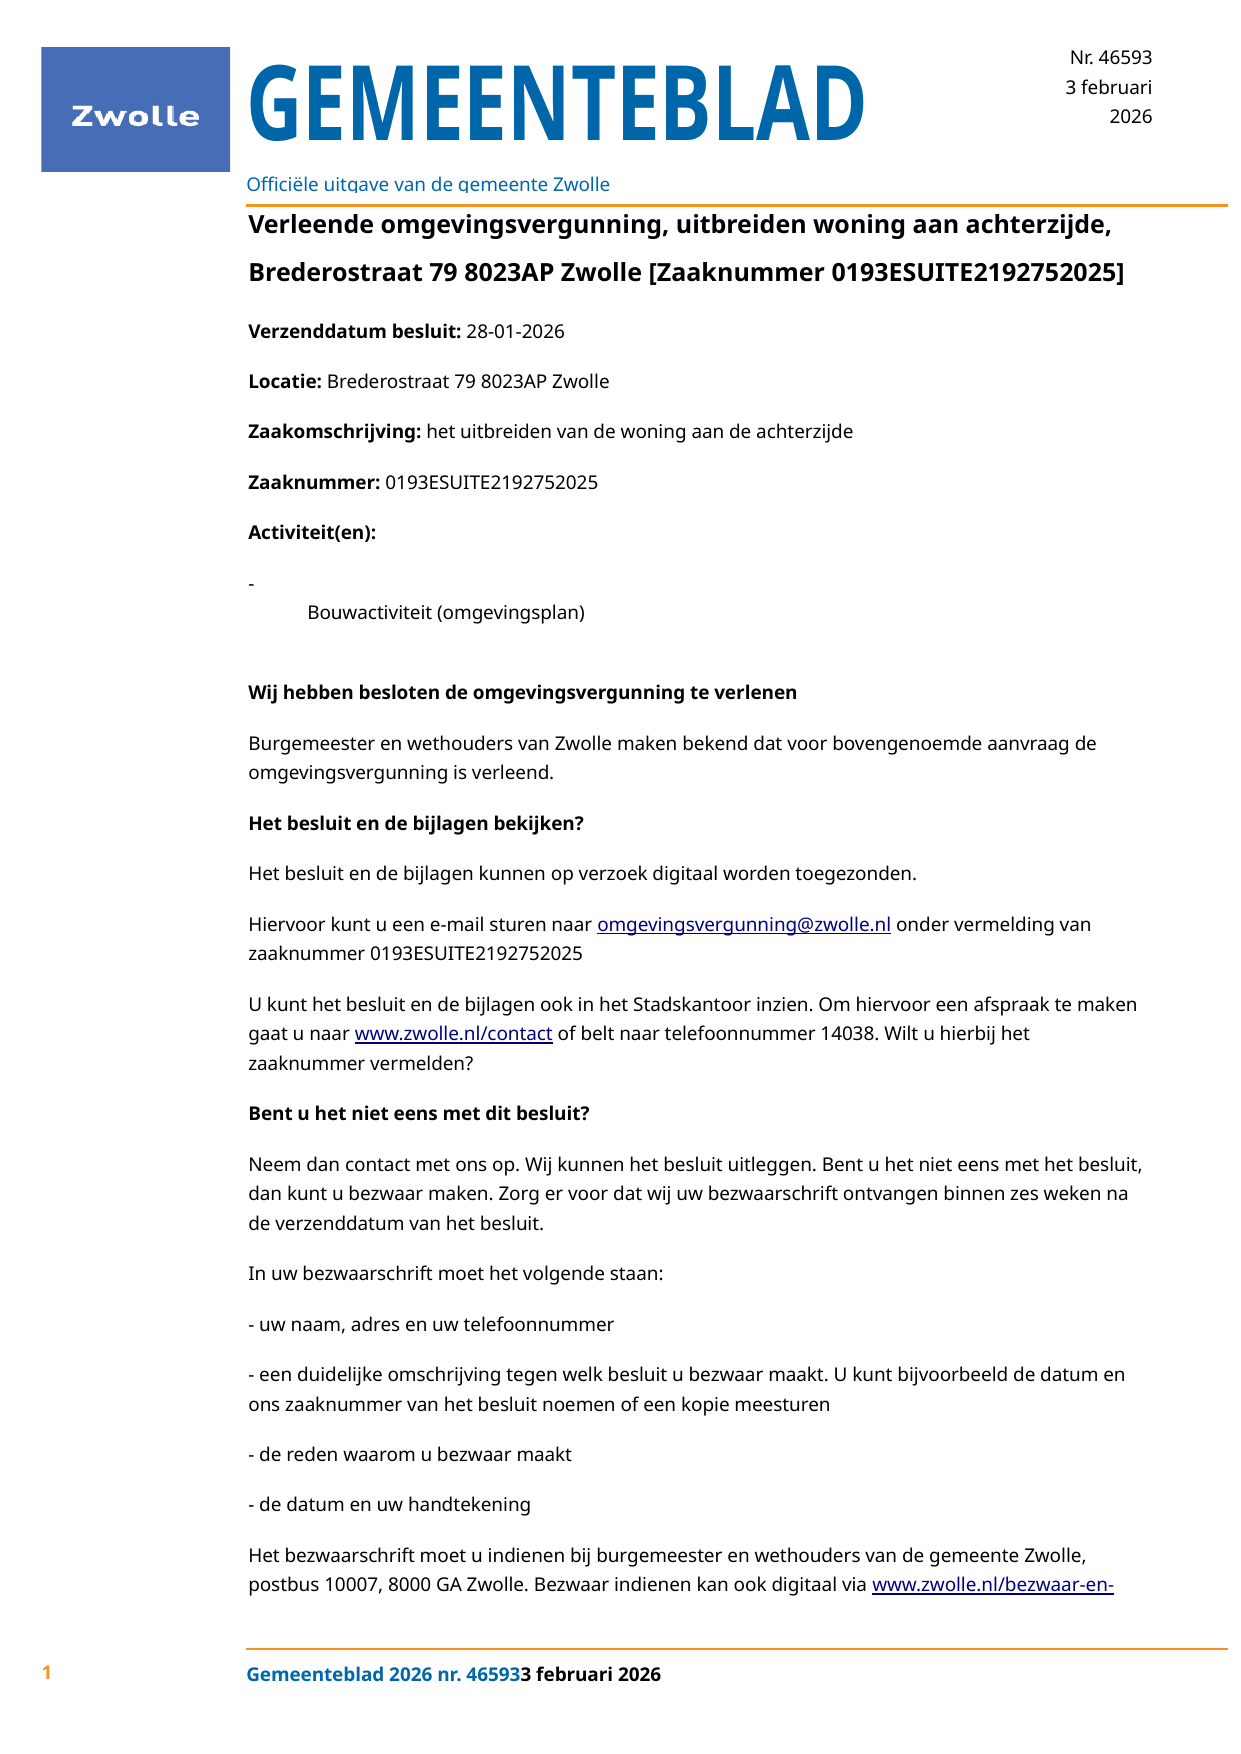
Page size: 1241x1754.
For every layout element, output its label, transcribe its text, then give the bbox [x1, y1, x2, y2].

text - de reden waarom u bezwaar maakt [248, 1441, 1152, 1467]
text Hiervoor kunt u een e-mail sturen naar omgevingsvergunning@zwolle.nl onder vermelding van zaaknummer 0193ESUITE2192752025 [248, 911, 1152, 966]
text Zaakomschrijving: het uitbreiden van de woning aan de achterzijde [248, 419, 1152, 444]
text Activiteit(en): [248, 519, 1152, 545]
text Wij hebben besloten de omgevingsvergunning te verlenen [248, 679, 1152, 705]
text Locatie: Brederostraat 79 8023AP Zwolle [248, 368, 1152, 394]
text Neem dan contact met ons op. Wij kunnen het besluit uitleggen. Bent u het niet eens met het besluit, dan kunt u bezwaar maken. Zorg er voor dat wij uw bezwaarschrift ontvangen binnen zes weken na de verzenddatum van het besluit. [248, 1151, 1152, 1236]
text Burgemeester en wethouders van Zwolle maken bekend dat voor bovengenoemde aanvraag de omgevingsvergunning is verleend. [248, 730, 1152, 785]
text - uw naam, adres en uw telefoonnummer [248, 1311, 1152, 1337]
list Bouwactiviteit (omgevingsplan) [248, 599, 1152, 625]
text Het besluit en de bijlagen kunnen op verzoek digitaal worden toegezonden. [248, 860, 1152, 886]
text Zaaknummer: 0193ESUITE2192752025 [248, 469, 1152, 495]
text Bent u het niet eens met dit besluit? [248, 1100, 1152, 1126]
text Het bezwaarschrift moet u indienen bij burgemeester en wethouders van de gemeente Zwolle, postbus 10007, 8000 GA Zwolle. Bezwaar indienen kan ook digitaal via www.zwolle.nl/bezwaar-en- [248, 1542, 1152, 1597]
text Het besluit en de bijlagen bekijken? [248, 810, 1152, 836]
text In uw bezwaarschrift moet het volgende staan: [248, 1260, 1152, 1286]
text Verleende omgevingsvergunning, uitbreiden woning aan achterzijde, Brederostraat 79 8023AP Zwolle [Zaaknummer 0193ESUITE2192752025] [248, 207, 1152, 288]
text U kunt het besluit en de bijlagen ook in het Stadskantoor inzien. Om hiervoor een afspraak te maken gaat u naar www.zwolle.nl/contact of belt naar telefoonnummer 14038. Wilt u hierbij het zaaknummer vermelden? [248, 991, 1152, 1076]
text Verzenddatum besluit: 28-01-2026 [248, 318, 1152, 344]
text - de datum en uw handtekening [248, 1492, 1152, 1517]
text - een duidelijke omschrijving tegen welk besluit u bezwaar maakt. U kunt bijvoorbeeld de datum en ons zaaknummer van het besluit noemen of een kopie meesturen [248, 1361, 1152, 1417]
picture [41, 47, 231, 172]
